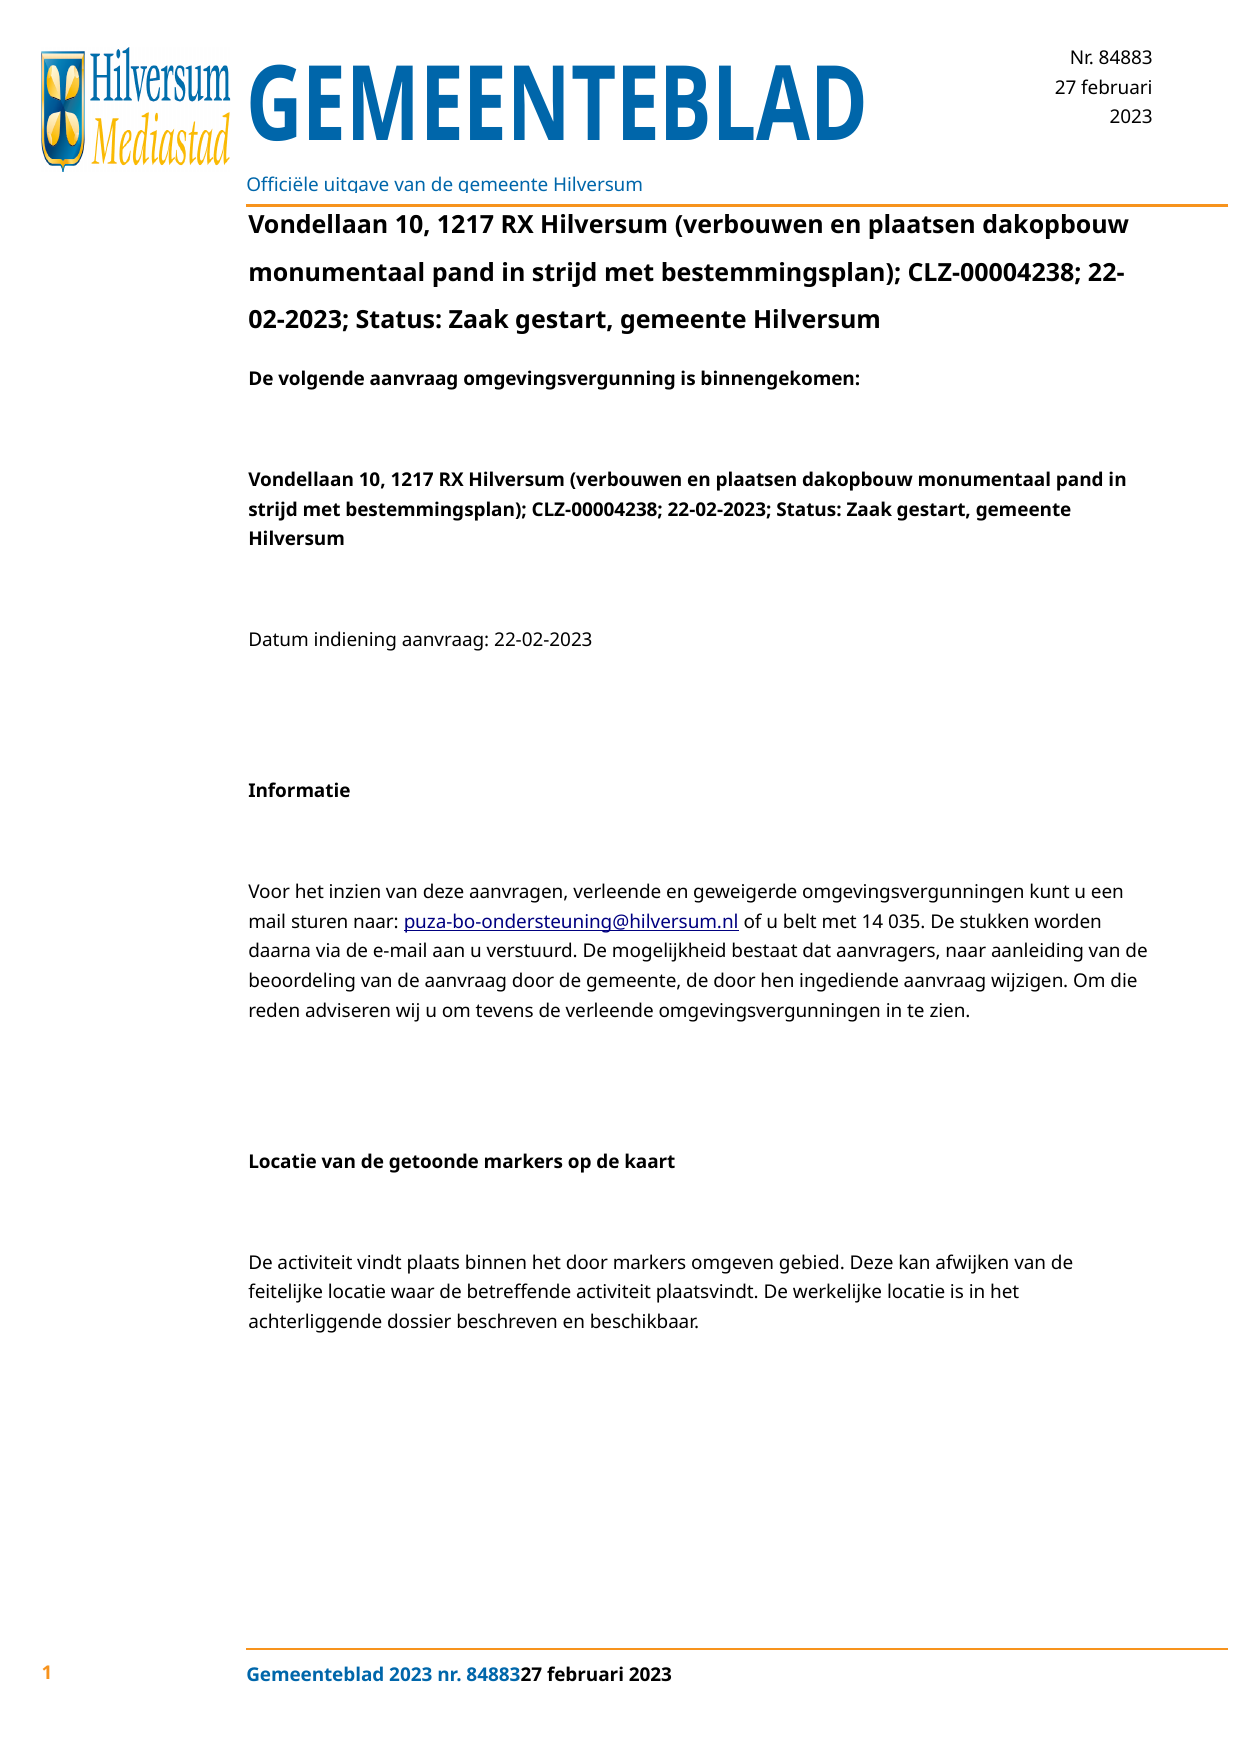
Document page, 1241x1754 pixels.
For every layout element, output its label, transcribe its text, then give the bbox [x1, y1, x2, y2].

text Vondellaan 10, 1217 RX Hilversum (verbouwen en plaatsen dakopbouw monumentaal pand in strijd met bestemmingsplan); CLZ-00004238; 22-02-2023; Status: Zaak gestart, gemeente Hilversum [248, 207, 1152, 336]
text Vondellaan 10, 1217 RX Hilversum (verbouwen en plaatsen dakopbouw monumentaal pand in strijd met bestemmingsplan); CLZ-00004238; 22-02-2023; Status: Zaak gestart, gemeente Hilversum [248, 466, 1152, 551]
text De activiteit vindt plaats binnen het door markers omgeven gebied. Deze kan afwijken van de feitelijke locatie waar de betreffende activiteit plaatsvindt. De werkelijke locatie is in het achterliggende dossier beschreven en beschikbaar. [248, 1249, 1152, 1334]
picture [41, 47, 231, 172]
text Voor het inzien van deze aanvragen, verleende en geweigerde omgevingsvergunningen kunt u een mail sturen naar: puza-bo-ondersteuning@hilversum.nl of u belt met 14 035. De stukken worden daarna via de e-mail aan u verstuurd. De mogelijkheid bestaat dat aanvragers, naar aanleiding van de beoordeling van de aanvraag door de gemeente, de door hen ingediende aanvraag wijzigen. Om die reden adviseren wij u om tevens de verleende omgevingsvergunningen in te zien. [248, 878, 1152, 1022]
text De volgende aanvraag omgevingsvergunning is binnengekomen: [248, 366, 1152, 391]
text Locatie van de getoonde markers op de kaart [248, 1148, 1152, 1174]
text Datum indiening aanvraag: 22-02-2023 [248, 626, 1152, 652]
text Informatie [248, 778, 1152, 803]
